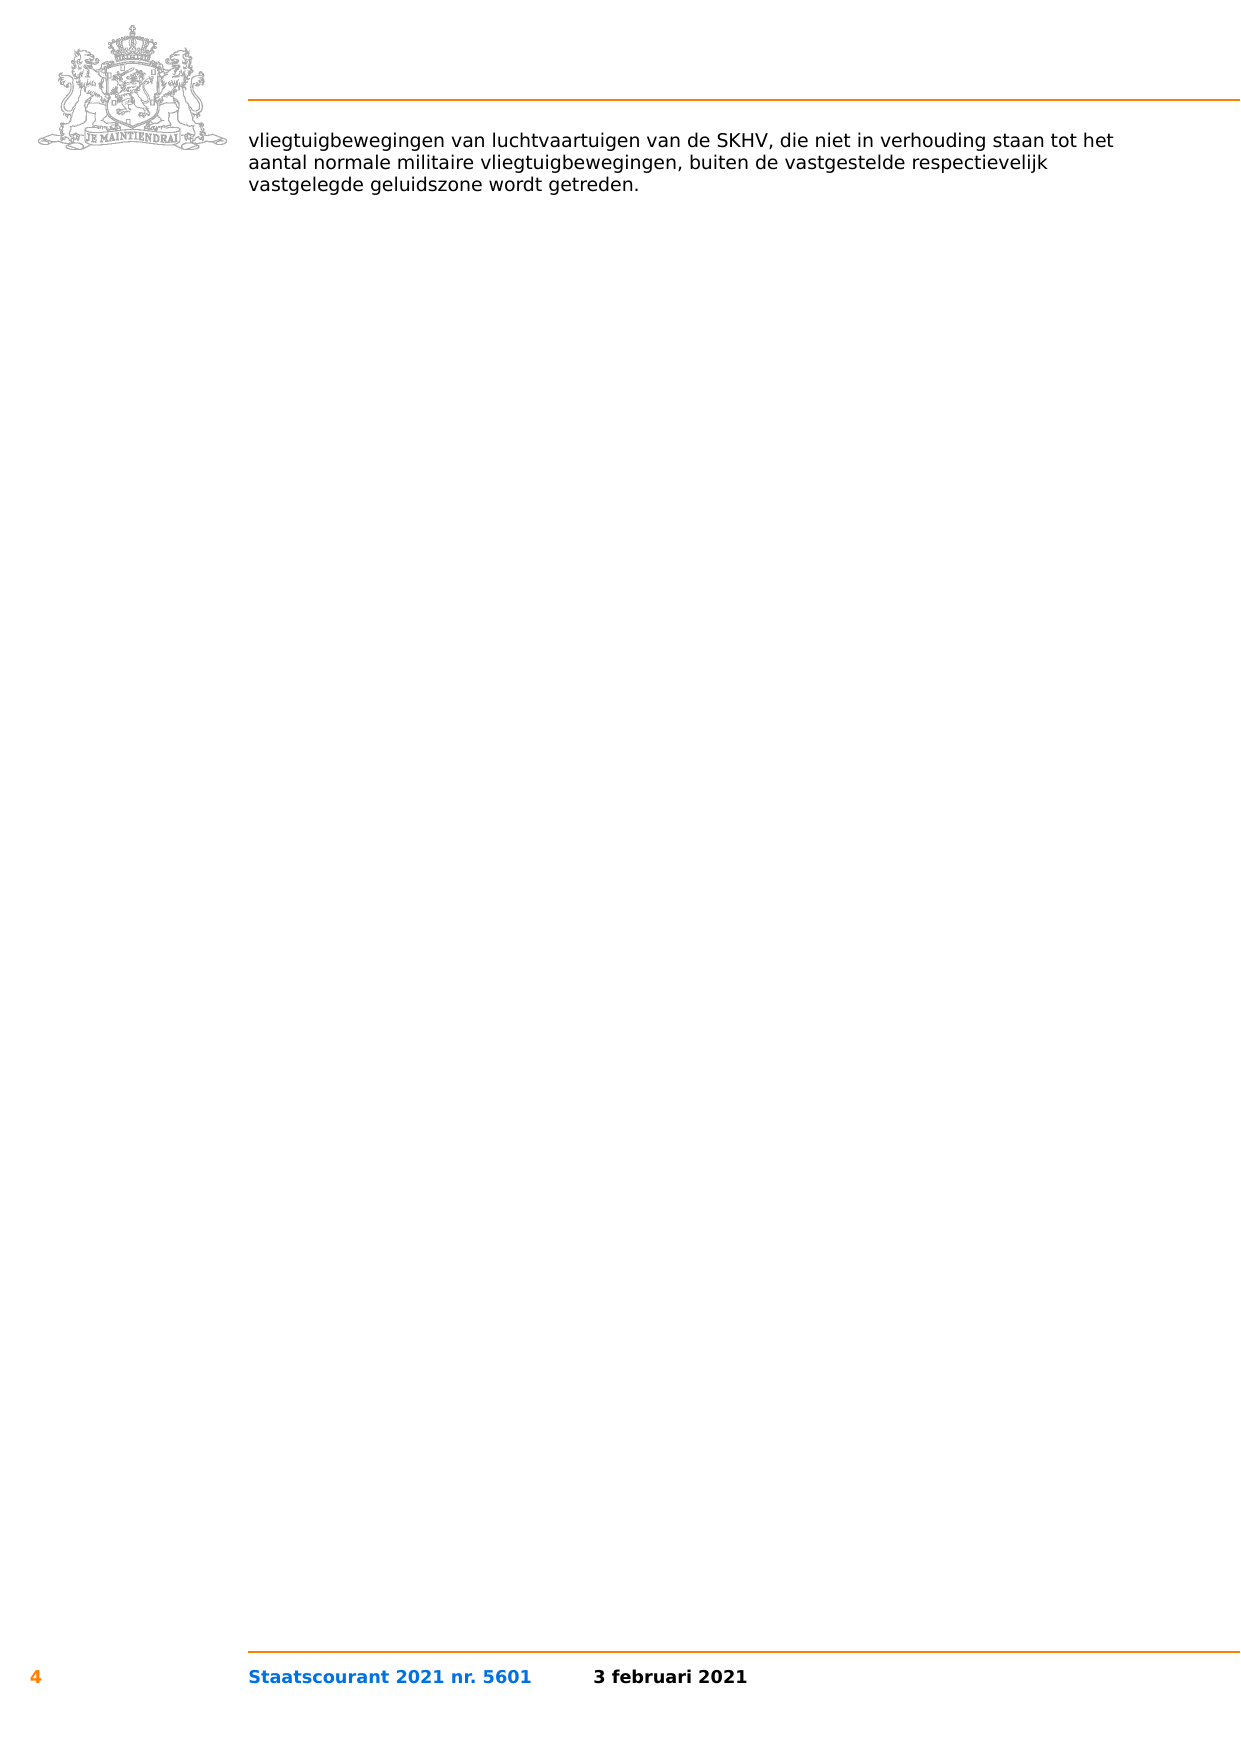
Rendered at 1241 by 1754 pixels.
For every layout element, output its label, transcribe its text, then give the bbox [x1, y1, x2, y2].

picture [38, 25, 227, 150]
text vliegtuigbewegingen van luchtvaartuigen van de SKHV, die niet in verhouding staan tot het aantal normale militaire vliegtuigbewegingen, buiten de vastgestelde respectievelijk vastgelegde geluidszone wordt getreden. [248, 130, 1163, 196]
